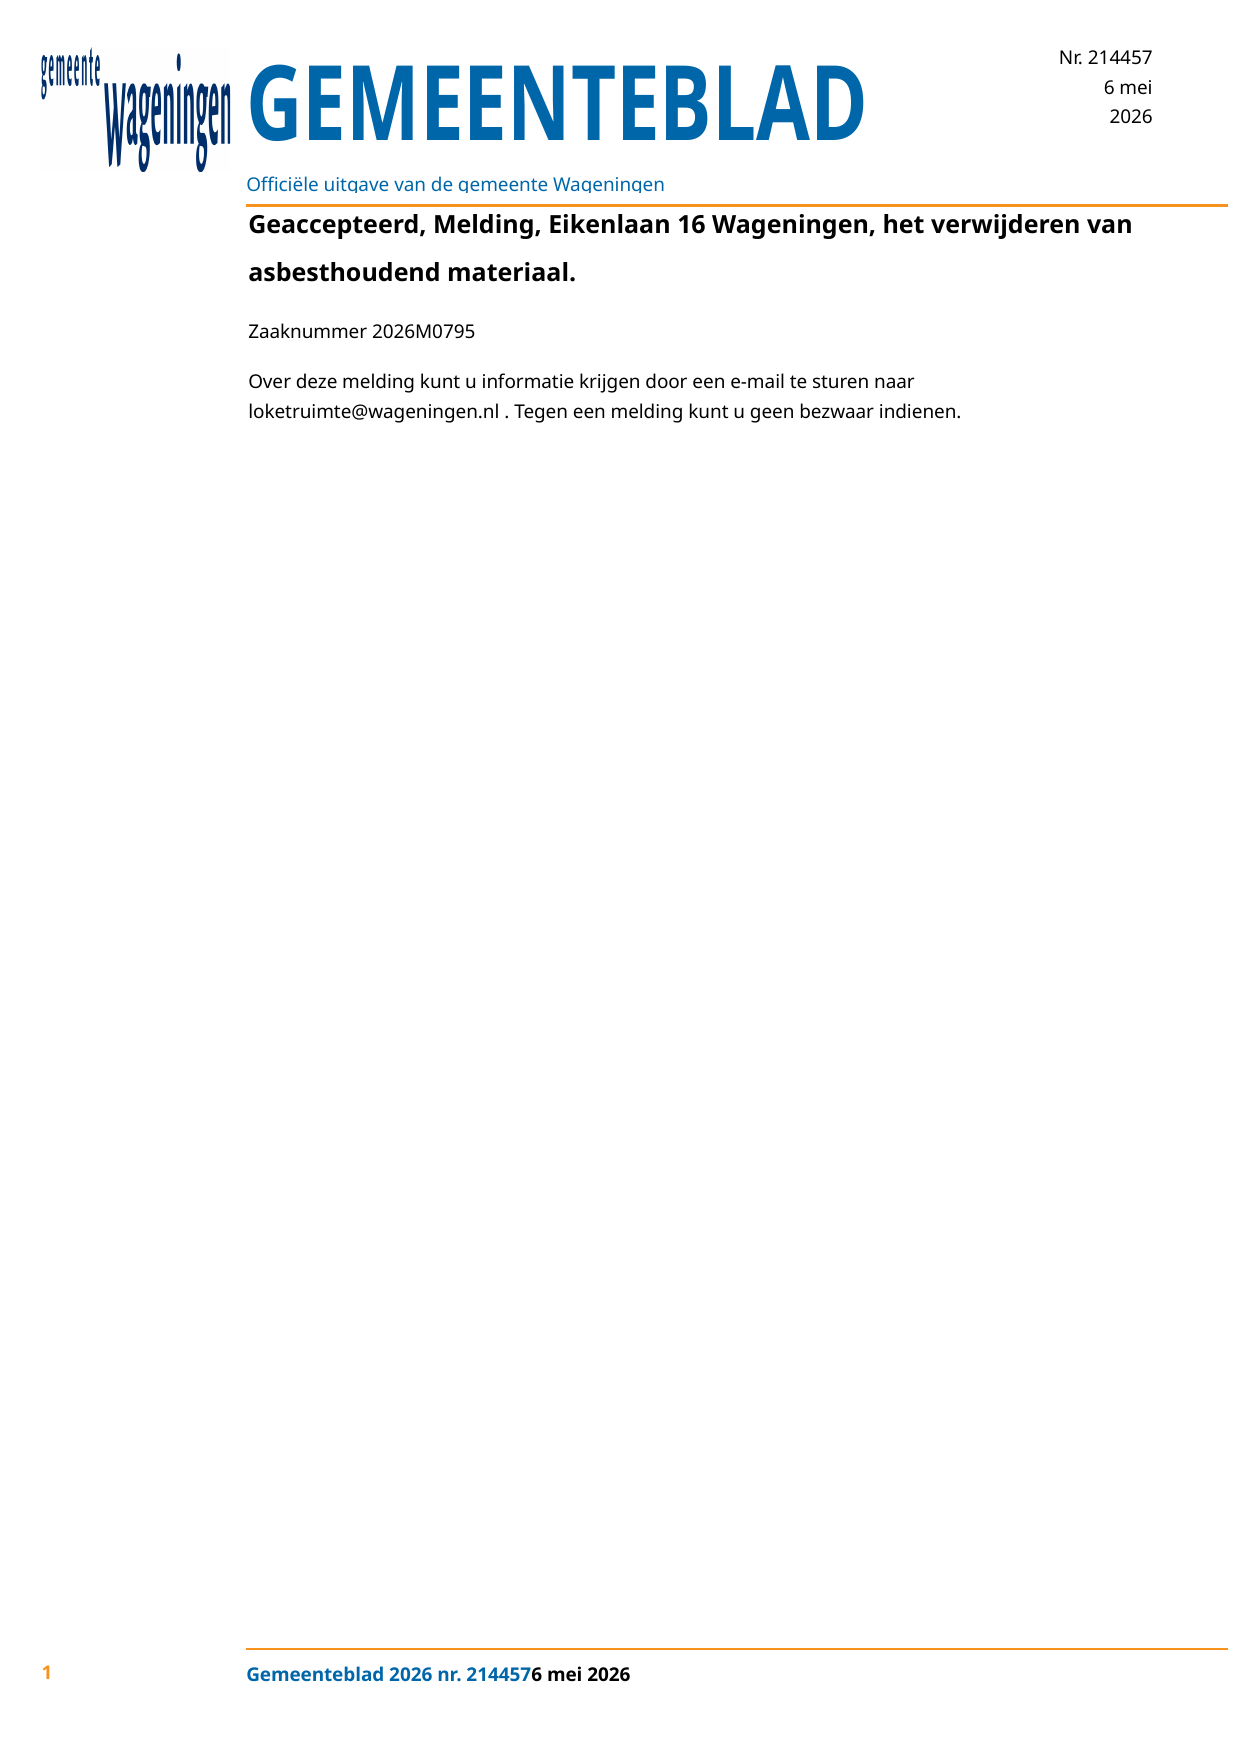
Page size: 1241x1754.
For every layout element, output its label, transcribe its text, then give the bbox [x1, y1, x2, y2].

picture [41, 47, 231, 172]
text Geaccepteerd, Melding, Eikenlaan 16 Wageningen, het verwijderen van asbesthoudend materiaal. [248, 207, 1152, 288]
text Over deze melding kunt u informatie krijgen door een e-mail te sturen naar loketruimte@wageningen.nl . Tegen een melding kunt u geen bezwaar indienen. [248, 368, 1152, 424]
text Zaaknummer 2026M0795 [248, 318, 1152, 344]
